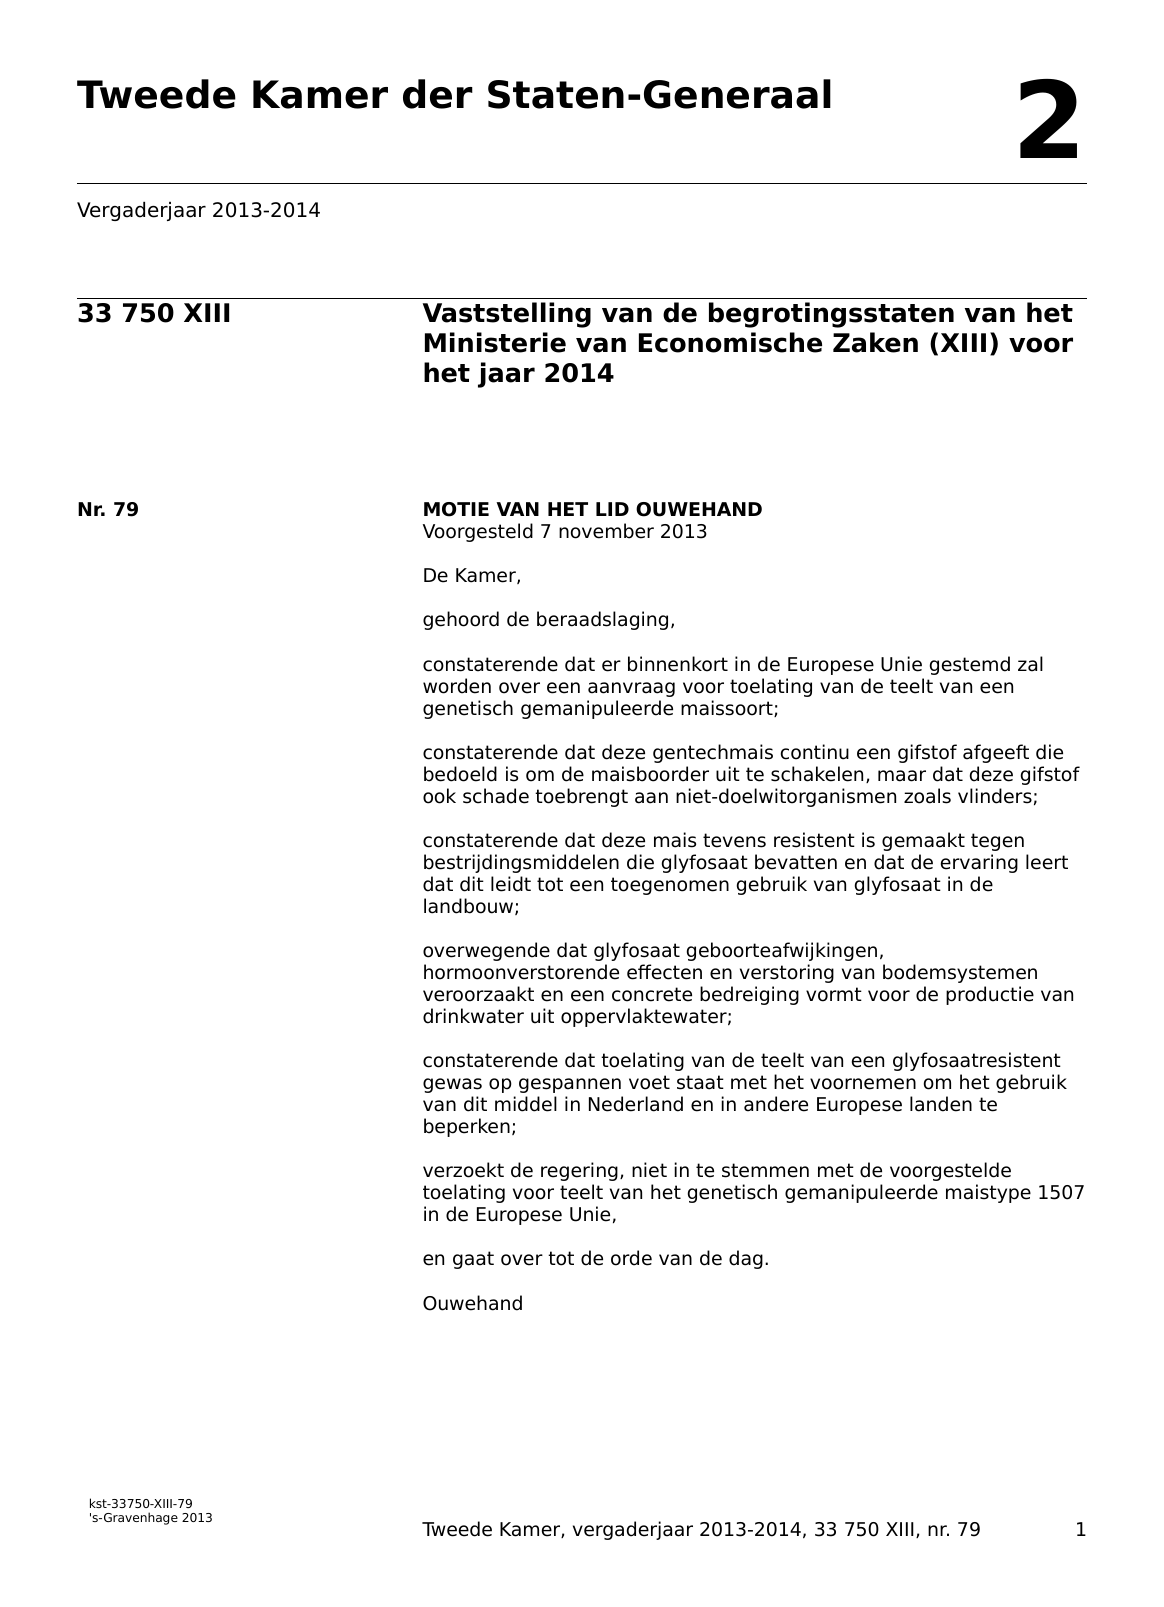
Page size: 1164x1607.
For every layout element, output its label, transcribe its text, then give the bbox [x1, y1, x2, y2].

text De Kamer, [422, 565, 1087, 587]
text constaterende dat toelating van de teelt van een glyfosaatresistent gewas op gespannen voet staat met het voornemen om het gebruik van dit middel in Nederland en in andere Europese landen te beperken; [422, 1050, 1087, 1138]
text kst-33750-XIII-79 [88, 1497, 323, 1511]
text en gaat over tot de orde van de dag. [422, 1248, 1087, 1270]
table_header 2 [886, 59, 1087, 183]
text constaterende dat deze gentechmais continu een gifstof afgeeft die bedoeld is om de maisboorder uit te schakelen, maar dat deze gifstof ook schade toebrengt aan niet-doelwitorganismen zoals vlinders; [422, 742, 1087, 808]
text constaterende dat er binnenkort in de Europese Unie gestemd zal worden over een aanvraag voor toelating van de teelt van een genetisch gemanipuleerde maissoort; [422, 653, 1087, 719]
subtitle Nr. 79 MOTIE VAN HET LID OUWEHAND [77, 499, 1087, 521]
text Voorgesteld 7 november 2013 [422, 521, 1087, 543]
table_header Tweede Kamer der Staten-Generaal [77, 59, 886, 183]
text Ouwehand [422, 1292, 1087, 1314]
text verzoekt de regering, niet in te stemmen met de voorgestelde toelating voor teelt van het genetisch gemanipuleerde maistype 1507 in de Europese Unie, [422, 1160, 1087, 1226]
text overwegende dat glyfosaat geboorteafwijkingen, hormoonverstorende effecten en verstoring van bodemsystemen veroorzaakt en een concrete bedreiging vormt voor de productie van drinkwater uit oppervlaktewater; [422, 940, 1087, 1028]
text constaterende dat deze mais tevens resistent is gemaakt tegen bestrijdingsmiddelen die glyfosaat bevatten en dat de ervaring leert dat dit leidt tot een toegenomen gebruik van glyfosaat in de landbouw; [422, 830, 1087, 918]
table_cell Vergaderjaar 2013-2014 [77, 184, 1087, 298]
subtitle 33 750 XIII Vaststelling van de begrotingsstaten van het Ministerie van Economische Zaken (XIII) voor het jaar 2014 [77, 299, 1087, 388]
text 's-Gravenhage 2013 [88, 1511, 323, 1525]
text gehoord de beraadslaging, [422, 609, 1087, 631]
